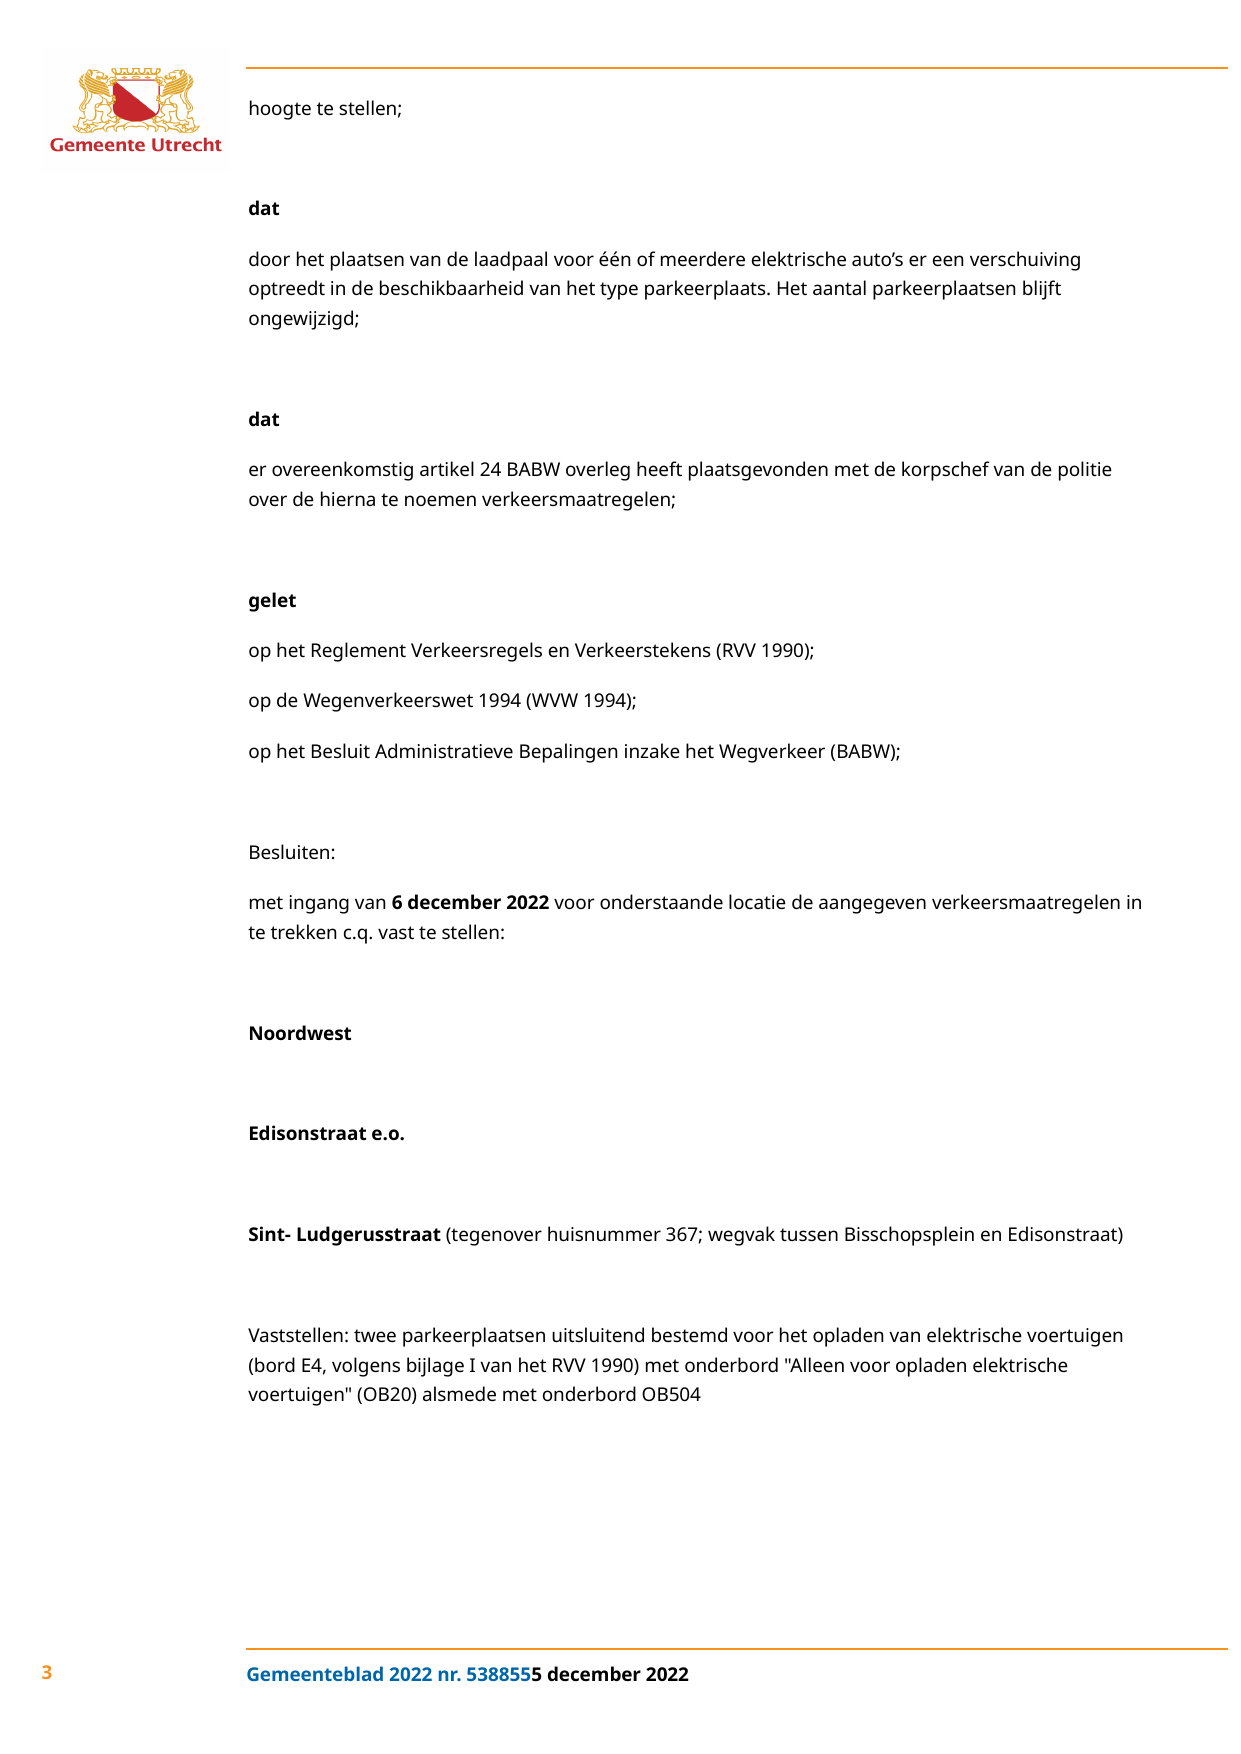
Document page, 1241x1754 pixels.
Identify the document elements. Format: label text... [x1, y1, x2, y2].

text Vaststellen: twee parkeerplaatsen uitsluitend bestemd voor het opladen van elektrische voertuigen (bord E4, volgens bijlage I van het RVV 1990) met onderbord "Alleen voor opladen elektrische voertuigen" (OB20) alsmede met onderbord OB504 [248, 1322, 1152, 1407]
text hoogte te stellen; [248, 95, 1152, 121]
text op de Wegenverkeerswet 1994 (WVW 1994); [248, 688, 1152, 713]
text gelet [248, 587, 1152, 613]
text door het plaatsen van de laadpaal voor één of meerdere elektrische auto’s er een verschuiving optreedt in de beschikbaarheid van het type parkeerplaats. Het aantal parkeerplaatsen blijft ongewijzigd; [248, 246, 1152, 331]
text Besluiten: [248, 839, 1152, 865]
text er overeenkomstig artikel 24 BABW overleg heeft plaatsgevonden met de korpschef van de politie over de hierna te noemen verkeersmaatregelen; [248, 456, 1152, 512]
text Edisonstraat e.o. [248, 1121, 1152, 1146]
text dat [248, 196, 1152, 221]
text op het Reglement Verkeersregels en Verkeerstekens (RVV 1990); [248, 637, 1152, 663]
text dat [248, 406, 1152, 432]
text op het Besluit Administratieve Bepalingen inzake het Wegverkeer (BABW); [248, 738, 1152, 764]
text Noordwest [248, 1020, 1152, 1046]
text Sint- Ludgerusstraat (tegenover huisnummer 367; wegvak tussen Bisschopsplein en Edisonstraat) [248, 1221, 1152, 1247]
text met ingang van 6 december 2022 voor onderstaande locatie de aangegeven verkeersmaatregelen in te trekken c.q. vast te stellen: [248, 889, 1152, 945]
picture [41, 47, 231, 172]
